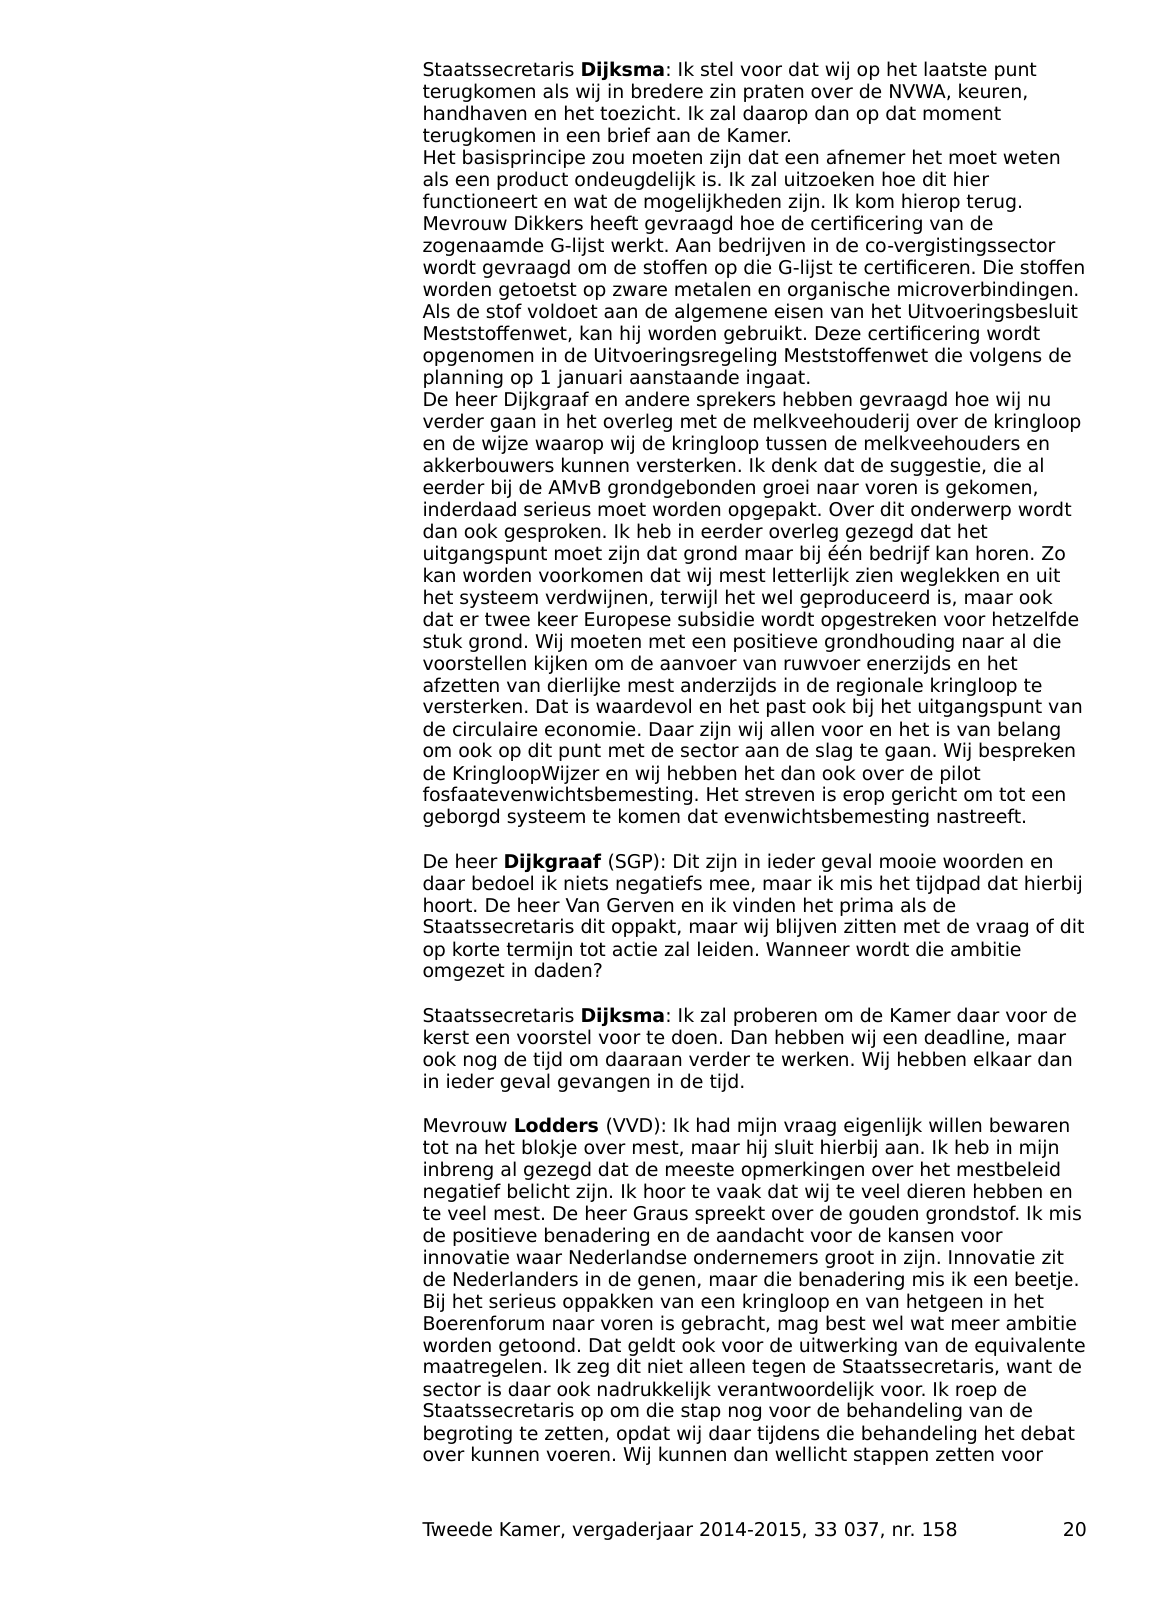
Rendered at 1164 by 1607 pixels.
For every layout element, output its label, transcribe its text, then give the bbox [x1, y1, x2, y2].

text Mevrouw Dikkers heeft gevraagd hoe de certificering van de zogenaamde G-lijst werkt. Aan bedrijven in de co-vergistingssector wordt gevraagd om de stoffen op die G-lijst te certificeren. Die stoffen worden getoetst op zware metalen en organische microverbindingen. Als de stof voldoet aan de algemene eisen van het Uitvoeringsbesluit Meststoffenwet, kan hij worden gebruikt. Deze certificering wordt opgenomen in de Uitvoeringsregeling Meststoffenwet die volgens de planning op 1 januari aanstaande ingaat. [422, 213, 1087, 389]
text De heer Dijkgraaf en andere sprekers hebben gevraagd hoe wij nu verder gaan in het overleg met de melkveehouderij over de kringloop en de wijze waarop wij de kringloop tussen de melkveehouders en akkerbouwers kunnen versterken. Ik denk dat de suggestie, die al eerder bij de AMvB grondgebonden groei naar voren is gekomen, inderdaad serieus moet worden opgepakt. Over dit onderwerp wordt dan ook gesproken. Ik heb in eerder overleg gezegd dat het uitgangspunt moet zijn dat grond maar bij één bedrijf kan horen. Zo kan worden voorkomen dat wij mest letterlijk zien weglekken en uit het systeem verdwijnen, terwijl het wel geproduceerd is, maar ook dat er twee keer Europese subsidie wordt opgestreken voor hetzelfde stuk grond. Wij moeten met een positieve grondhouding naar al die voorstellen kijken om de aanvoer van ruwvoer enerzijds en het afzetten van dierlijke mest anderzijds in de regionale kringloop te versterken. Dat is waardevol en het past ook bij het uitgangspunt van de circulaire economie. Daar zijn wij allen voor en het is van belang om ook op dit punt met de sector aan de slag te gaan. Wij bespreken de KringloopWijzer en wij hebben het dan ook over de pilot fosfaatevenwichtsbemesting. Het streven is erop gericht om tot een geborgd systeem te komen dat evenwichtsbemesting nastreeft. [422, 389, 1087, 828]
text Het basisprincipe zou moeten zijn dat een afnemer het moet weten als een product ondeugdelijk is. Ik zal uitzoeken hoe dit hier functioneert en wat de mogelijkheden zijn. Ik kom hierop terug. [422, 147, 1087, 213]
text Staatssecretaris Dijksma: Ik stel voor dat wij op het laatste punt terugkomen als wij in bredere zin praten over de NVWA, keuren, handhaven en het toezicht. Ik zal daarop dan op dat moment terugkomen in een brief aan de Kamer. [422, 59, 1087, 147]
text Staatssecretaris Dijksma: Ik zal proberen om de Kamer daar voor de kerst een voorstel voor te doen. Dan hebben wij een deadline, maar ook nog de tijd om daaraan verder te werken. Wij hebben elkaar dan in ieder geval gevangen in de tijd. [422, 1004, 1087, 1092]
text De heer Dijkgraaf (SGP): Dit zijn in ieder geval mooie woorden en daar bedoel ik niets negatiefs mee, maar ik mis het tijdpad dat hierbij hoort. De heer Van Gerven en ik vinden het prima als de Staatssecretaris dit oppakt, maar wij blijven zitten met de vraag of dit op korte termijn tot actie zal leiden. Wanneer wordt die ambitie omgezet in daden? [422, 851, 1087, 982]
text Mevrouw Lodders (VVD): Ik had mijn vraag eigenlijk willen bewaren tot na het blokje over mest, maar hij sluit hierbij aan. Ik heb in mijn inbreng al gezegd dat de meeste opmerkingen over het mestbeleid negatief belicht zijn. Ik hoor te vaak dat wij te veel dieren hebben en te veel mest. De heer Graus spreekt over de gouden grondstof. Ik mis de positieve benadering en de aandacht voor de kansen voor innovatie waar Nederlandse ondernemers groot in zijn. Innovatie zit de Nederlanders in de genen, maar die benadering mis ik een beetje. Bij het serieus oppakken van een kringloop en van hetgeen in het Boerenforum naar voren is gebracht, mag best wel wat meer ambitie worden getoond. Dat geldt ook voor de uitwerking van de equivalente maatregelen. Ik zeg dit niet alleen tegen de Staatssecretaris, want de sector is daar ook nadrukkelijk verantwoordelijk voor. Ik roep de Staatssecretaris op om die stap nog voor de behandeling van de begroting te zetten, opdat wij daar tijdens die behandeling het debat over kunnen voeren. Wij kunnen dan wellicht stappen zetten voor [422, 1115, 1087, 1466]
